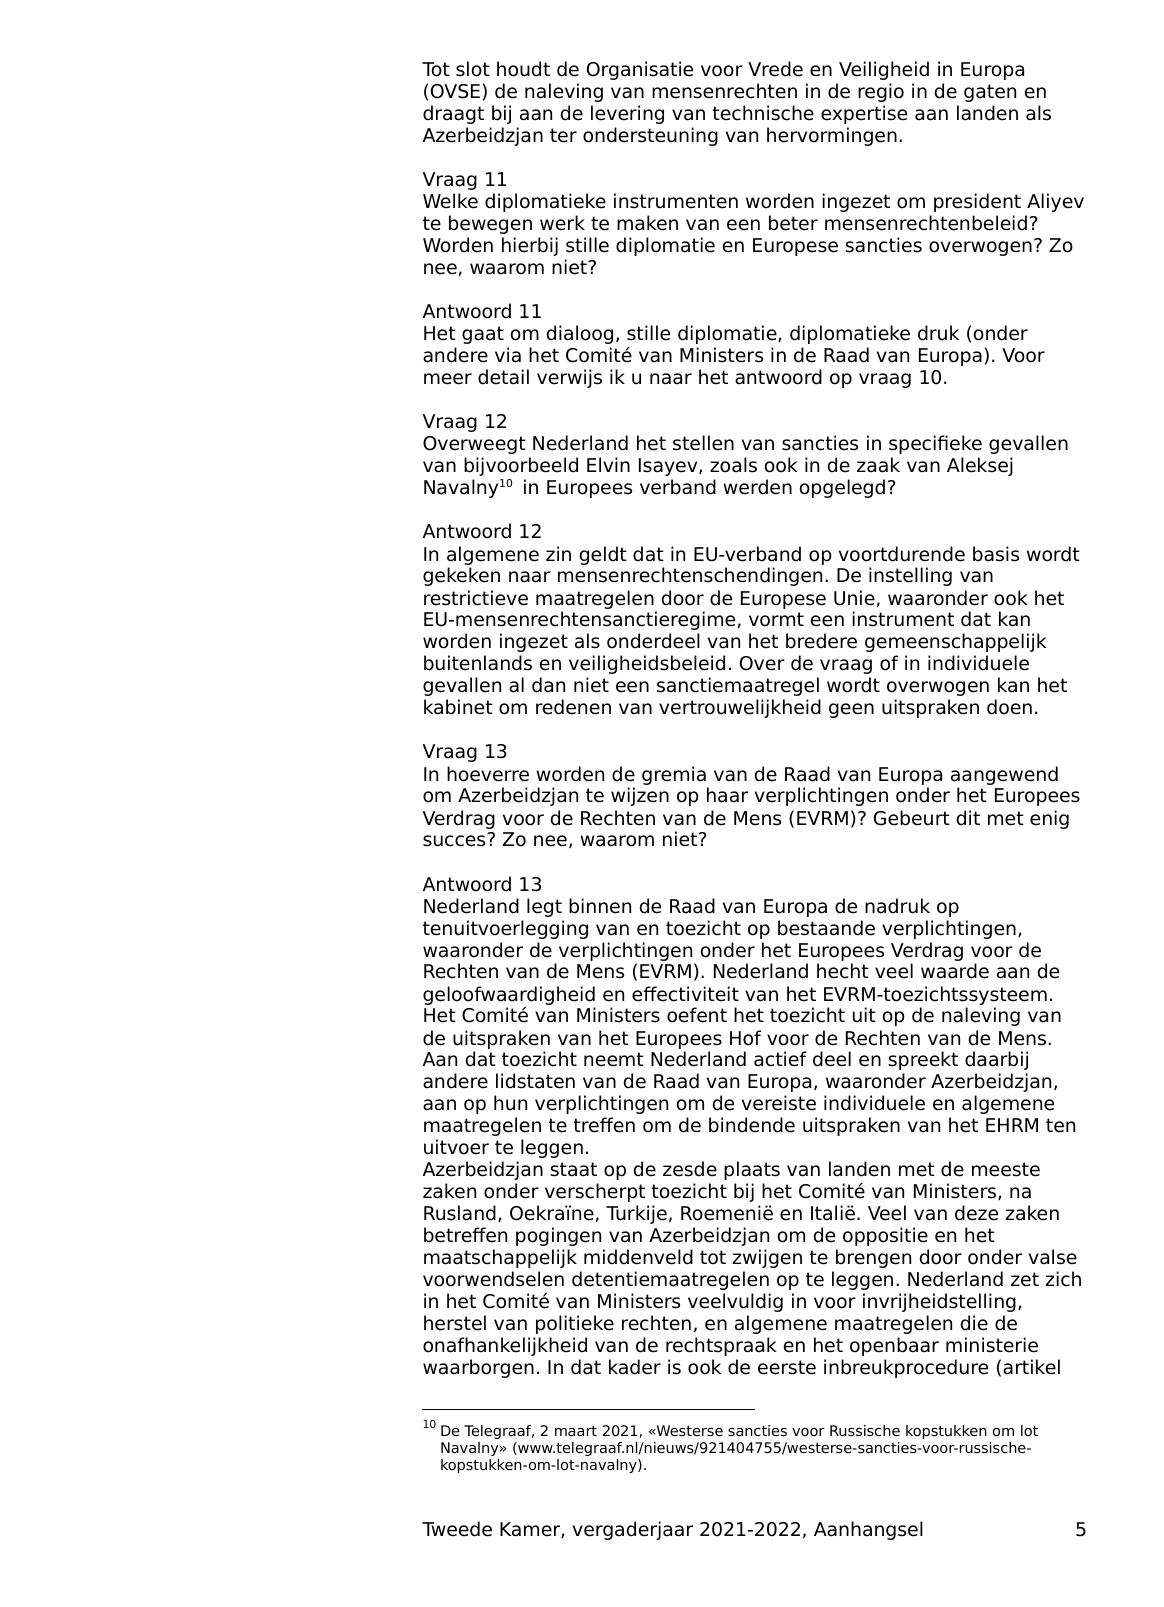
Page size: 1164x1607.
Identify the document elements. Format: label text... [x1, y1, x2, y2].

text Tot slot houdt de Organisatie voor Vrede en Veiligheid in Europa (OVSE) de naleving van mensenrechten in de regio in de gaten en draagt bij aan de levering van technische expertise aan landen als Azerbeidzjan ter ondersteuning van hervormingen. [422, 59, 1087, 147]
text De Telegraaf, 2 maart 2021, «Westerse sancties voor Russische kopstukken om lot Navalny» (www.telegraaf.nl/nieuws/921404755/westerse-sancties-voor-russische-kopstukken-om-lot-navalny). [422, 1418, 1087, 1474]
text Antwoord 11 [422, 301, 1087, 323]
text Antwoord 12 [422, 521, 1087, 543]
text Het gaat om dialoog, stille diplomatie, diplomatieke druk (onder andere via het Comité van Ministers in de Raad van Europa). Voor meer detail verwijs ik u naar het antwoord op vraag 10. [422, 323, 1087, 389]
text Overweegt Nederland het stellen van sancties in specifieke gevallen van bijvoorbeeld Elvin Isayev, zoals ook in de zaak van Aleksej Navalny in Europees verband werden opgelegd? [422, 433, 1087, 499]
text In hoeverre worden de gremia van de Raad van Europa aangewend om Azerbeidzjan te wijzen op haar verplichtingen onder het Europees Verdrag voor de Rechten van de Mens (EVRM)? Gebeurt dit met enig succes? Zo nee, waarom niet? [422, 763, 1087, 851]
text In algemene zin geldt dat in EU-verband op voortdurende basis wordt gekeken naar mensenrechtenschendingen. De instelling van restrictieve maatregelen door de Europese Unie, waaronder ook het EU-mensenrechtensanctieregime, vormt een instrument dat kan worden ingezet als onderdeel van het bredere gemeenschappelijk buitenlands en veiligheidsbeleid. Over de vraag of in individuele gevallen al dan niet een sanctiemaatregel wordt overwogen kan het kabinet om redenen van vertrouwelijkheid geen uitspraken doen. [422, 543, 1087, 719]
text Nederland legt binnen de Raad van Europa de nadruk op tenuitvoerlegging van en toezicht op bestaande verplichtingen, waaronder de verplichtingen onder het Europees Verdrag voor de Rechten van de Mens (EVRM). Nederland hecht veel waarde aan de geloofwaardigheid en effectiviteit van het EVRM-toezichtssysteem. Het Comité van Ministers oefent het toezicht uit op de naleving van de uitspraken van het Europees Hof voor de Rechten van de Mens. Aan dat toezicht neemt Nederland actief deel en spreekt daarbij andere lidstaten van de Raad van Europa, waaronder Azerbeidzjan, aan op hun verplichtingen om de vereiste individuele en algemene maatregelen te treffen om de bindende uitspraken van het EHRM ten uitvoer te leggen. [422, 896, 1087, 1159]
text Vraag 11 [422, 169, 1087, 191]
text Vraag 13 [422, 741, 1087, 763]
text Antwoord 13 [422, 873, 1087, 896]
text Azerbeidzjan staat op de zesde plaats van landen met de meeste zaken onder verscherpt toezicht bij het Comité van Ministers, na Rusland, Oekraïne, Turkije, Roemenië en Italië. Veel van deze zaken betreffen pogingen van Azerbeidzjan om de oppositie en het maatschappelijk middenveld tot zwijgen te brengen door onder valse voorwendselen detentiemaatregelen op te leggen. Nederland zet zich in het Comité van Ministers veelvuldig in voor invrijheidstelling, herstel van politieke rechten, en algemene maatregelen die de onafhankelijkheid van de rechtspraak en het openbaar ministerie waarborgen. In dat kader is ook de eerste inbreukprocedure (artikel [422, 1159, 1087, 1379]
text Vraag 12 [422, 411, 1087, 433]
text Welke diplomatieke instrumenten worden ingezet om president Aliyev te bewegen werk te maken van een beter mensenrechtenbeleid? Worden hierbij stille diplomatie en Europese sancties overwogen? Zo nee, waarom niet? [422, 191, 1087, 279]
